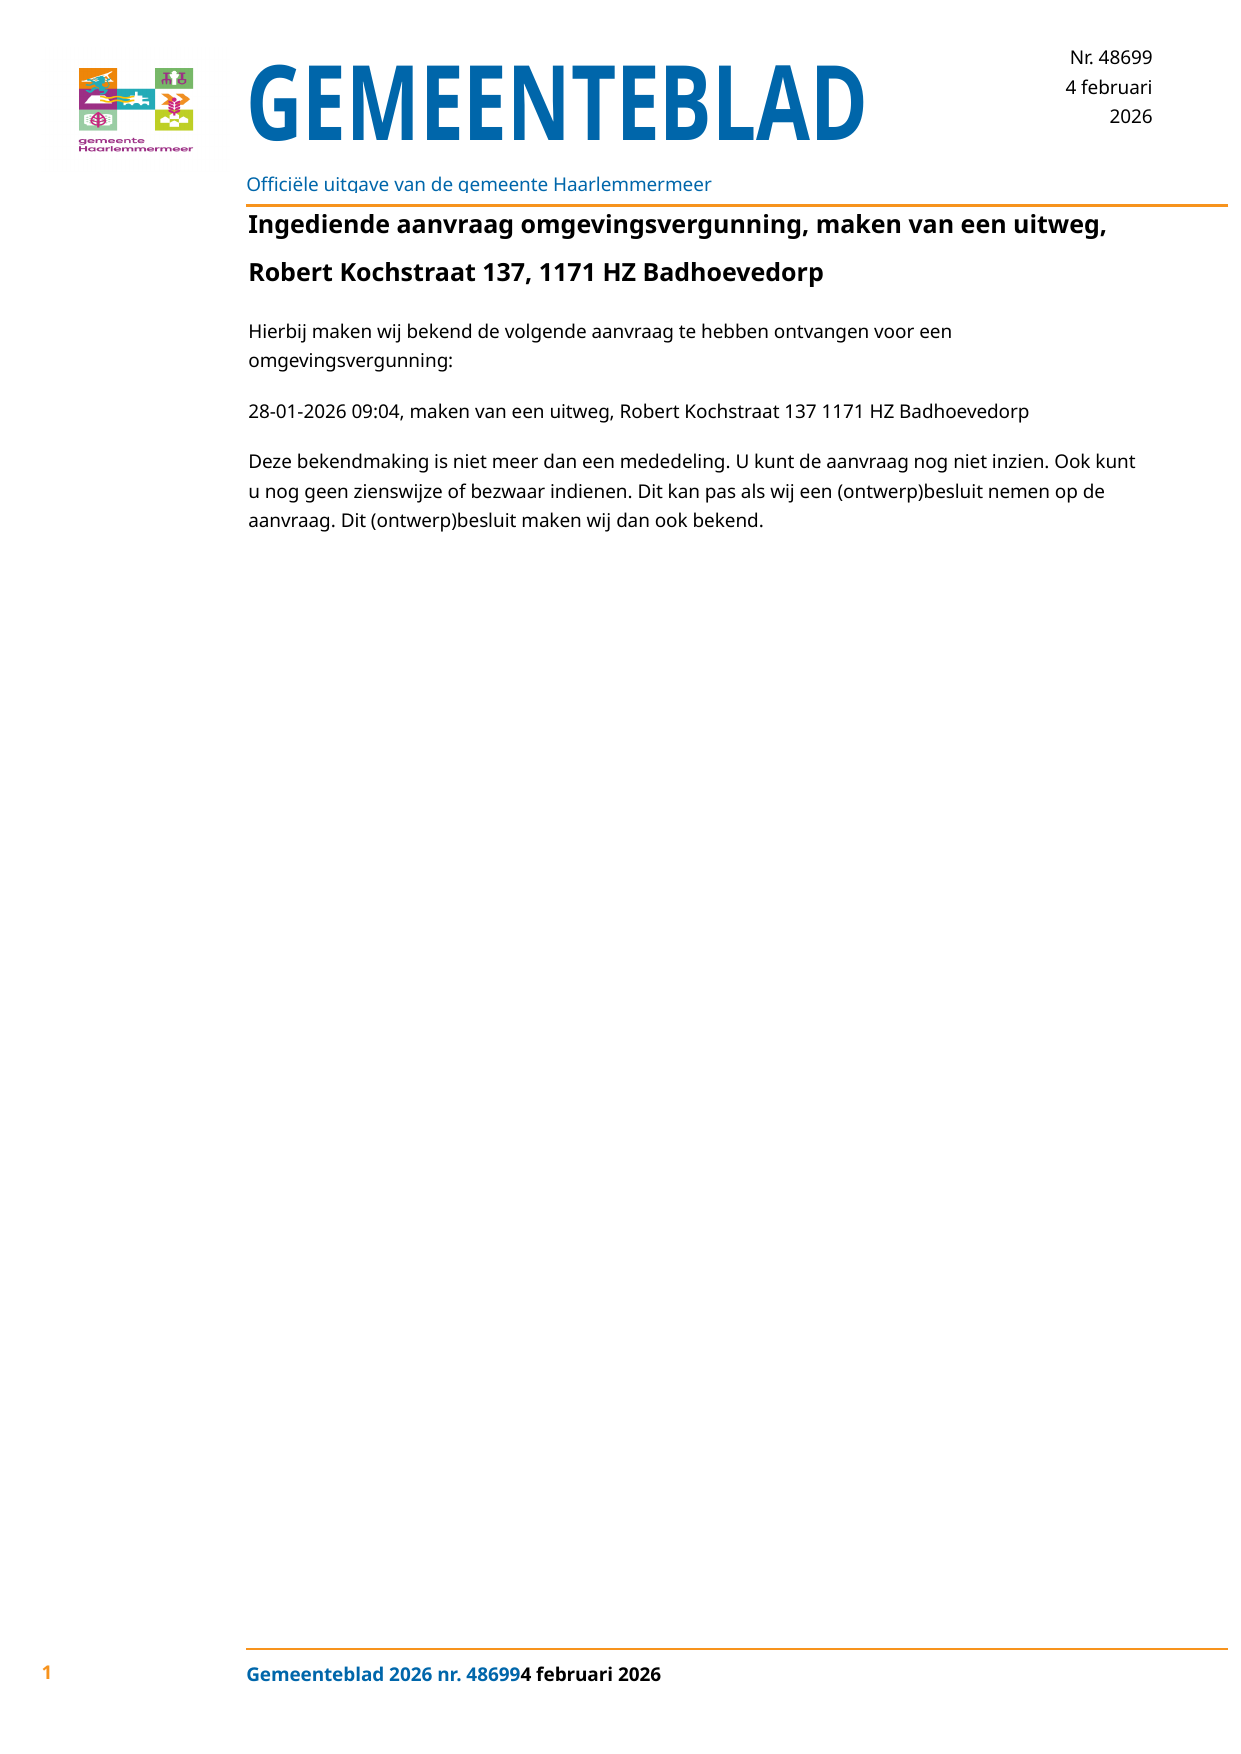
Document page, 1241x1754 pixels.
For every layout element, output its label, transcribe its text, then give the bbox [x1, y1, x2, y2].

text Ingediende aanvraag omgevingsvergunning, maken van een uitweg, Robert Kochstraat 137, 1171 HZ Badhoevedorp [248, 207, 1152, 288]
text 28-01-2026 09:04, maken van een uitweg, Robert Kochstraat 137 1171 HZ Badhoevedorp [248, 398, 1152, 424]
picture [41, 47, 231, 172]
text Hierbij maken wij bekend de volgende aanvraag te hebben ontvangen voor een omgevingsvergunning: [248, 318, 1152, 373]
text Deze bekendmaking is niet meer dan een mededeling. U kunt de aanvraag nog niet inzien. Ook kunt u nog geen zienswijze of bezwaar indienen. Dit kan pas als wij een (ontwerp)besluit nemen op de aanvraag. Dit (ontwerp)besluit maken wij dan ook bekend. [248, 448, 1152, 533]
